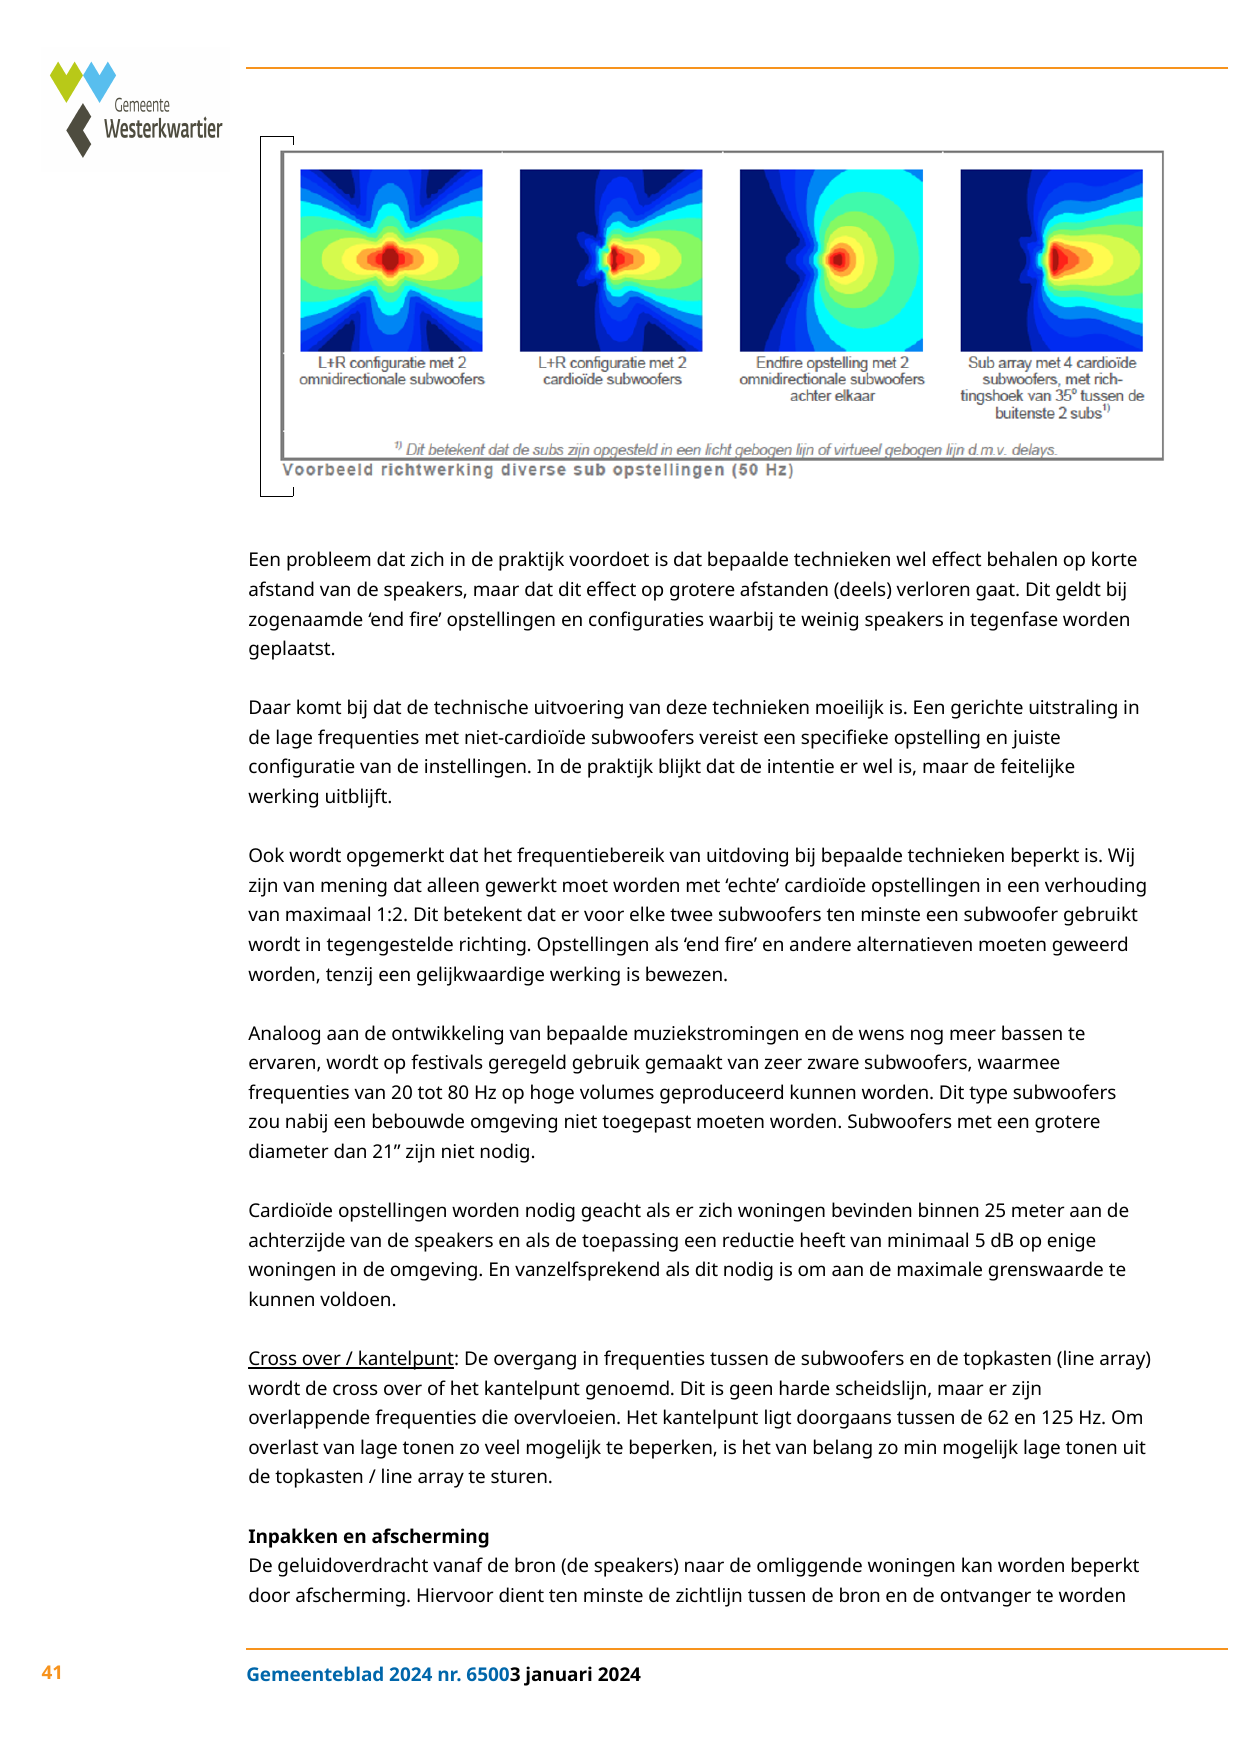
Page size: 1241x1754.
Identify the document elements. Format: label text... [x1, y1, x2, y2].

text Analoog aan de ontwikkeling van bepaalde muziekstromingen en de wens nog meer bassen te ervaren, wordt op festivals geregeld gebruik gemaakt van zeer zware subwoofers, waarmee frequenties van 20 tot 80 Hz op hoge volumes geproduceerd kunnen worden. Dit type subwoofers zou nabij een bebouwde omgeving niet toegepast moeten worden. Subwoofers met een grotere diameter dan 21” zijn niet nodig. [248, 1020, 1152, 1164]
picture [41, 47, 231, 172]
text Cross over / kantelpunt: De overgang in frequenties tussen de subwoofers en de topkasten (line array) wordt de cross over of het kantelpunt genoemd. Dit is geen harde scheidslijn, maar er zijn overlappende frequenties die overvloeien. Het kantelpunt ligt doorgaans tussen de 62 en 125 Hz. Om overlast van lage tonen zo veel mogelijk te beperken, is het van belang zo min mogelijk lage tonen uit de topkasten / line array te sturen. [248, 1345, 1152, 1489]
text Cardioïde opstellingen worden nodig geacht als er zich woningen bevinden binnen 25 meter aan de achterzijde van de speakers en als de toepassing een reductie heeft van minimaal 5 dB op enige woningen in de omgeving. En vanzelfsprekend als dit nodig is om aan de maximale grenswaarde te kunnen voldoen. [248, 1197, 1152, 1312]
text Daar komt bij dat de technische uitvoering van deze technieken moeilijk is. Een gerichte uitstraling in de lage frequenties met niet-cardioïde subwoofers vereist een specifieke opstelling en juiste configuratie van de instellingen. In de praktijk blijkt dat de intentie er wel is, maar de feitelijke werking uitblijft. [248, 694, 1152, 809]
text De geluidoverdracht vanaf de bron (de speakers) naar de omliggende woningen kan worden beperkt door afscherming. Hiervoor dient ten minste de zichtlijn tussen de bron en de ontvanger te worden [248, 1552, 1152, 1608]
picture [268, 145, 1173, 487]
text Ook wordt opgemerkt dat het frequentiebereik van uitdoving bij bepaalde technieken beperkt is. Wij zijn van mening dat alleen gewerkt moet worden met ‘echte’ cardioïde opstellingen in een verhouding van maximaal 1:2. Dit betekent dat er voor elke twee subwoofers ten minste een subwoofer gebruikt wordt in tegengestelde richting. Opstellingen als ‘end fire’ en andere alternatieven moeten geweerd worden, tenzij een gelijkwaardige werking is bewezen. [248, 842, 1152, 987]
text Een probleem dat zich in de praktijk voordoet is dat bepaalde technieken wel effect behalen op korte afstand van de speakers, maar dat dit effect op grotere afstanden (deels) verloren gaat. Dit geldt bij zogenaamde ‘end fire’ opstellingen en configuraties waarbij te weinig speakers in tegenfase worden geplaatst. [248, 547, 1152, 661]
text Inpakken en afscherming [248, 1523, 1152, 1549]
